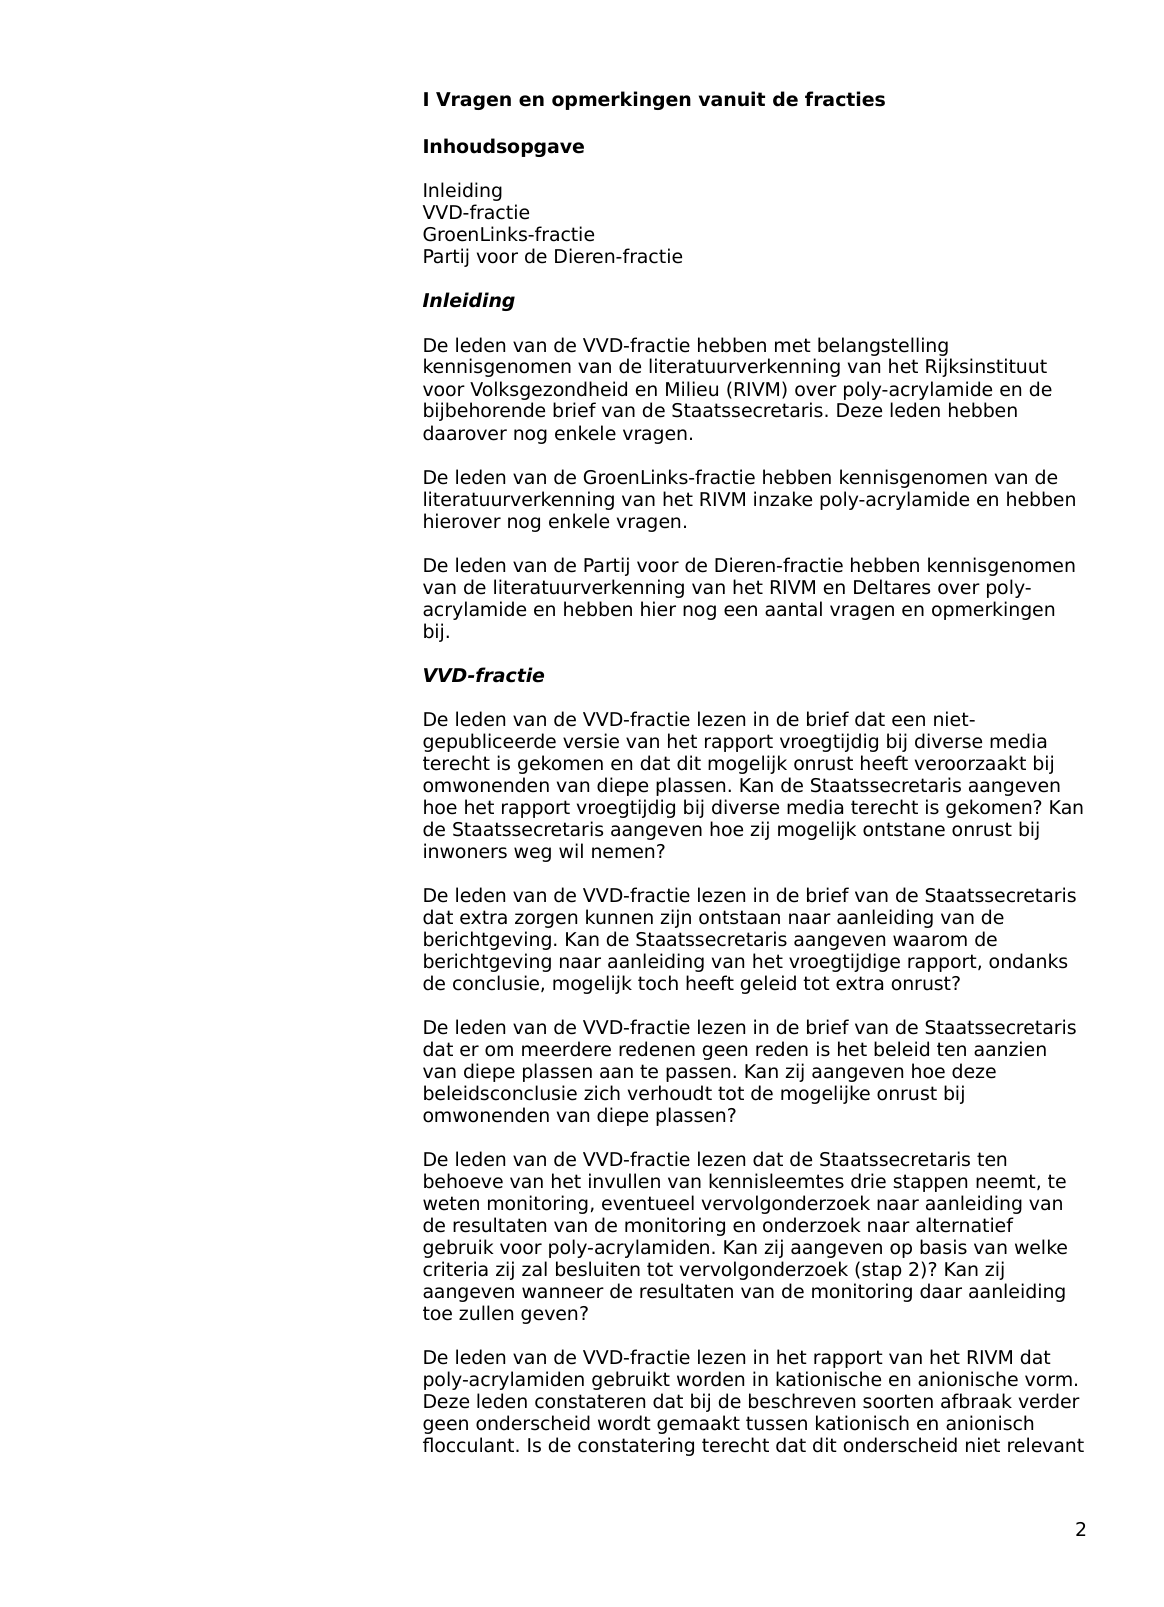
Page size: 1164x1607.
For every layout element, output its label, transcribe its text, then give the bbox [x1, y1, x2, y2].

text Partij voor de Dieren-fractie [422, 246, 1087, 268]
text De leden van de GroenLinks-fractie hebben kennisgenomen van de literatuurverkenning van het RIVM inzake poly-acrylamide en hebben hierover nog enkele vragen. [422, 467, 1087, 532]
subtitle I Vragen en opmerkingen vanuit de fracties [422, 89, 1087, 111]
text De leden van de Partij voor de Dieren-fractie hebben kennisgenomen van de literatuurverkenning van het RIVM en Deltares over poly-acrylamide en hebben hier nog een aantal vragen en opmerkingen bij. [422, 555, 1087, 643]
text De leden van de VVD-fractie hebben met belangstelling kennisgenomen van de literatuurverkenning van het Rijksinstituut voor Volksgezondheid en Milieu (RIVM) over poly-acrylamide en de bijbehorende brief van de Staatssecretaris. Deze leden hebben daarover nog enkele vragen. [422, 334, 1087, 444]
text De leden van de VVD-fractie lezen in de brief van de Staatssecretaris dat er om meerdere redenen geen reden is het beleid ten aanzien van diepe plassen aan te passen. Kan zij aangeven hoe deze beleidsconclusie zich verhoudt tot de mogelijke onrust bij omwonenden van diepe plassen? [422, 1017, 1087, 1127]
text De leden van de VVD-fractie lezen in de brief van de Staatssecretaris dat extra zorgen kunnen zijn ontstaan naar aanleiding van de berichtgeving. Kan de Staatssecretaris aangeven waarom de berichtgeving naar aanleiding van het vroegtijdige rapport, ondanks de conclusie, mogelijk toch heeft geleid tot extra onrust? [422, 885, 1087, 995]
text GroenLinks-fractie [422, 224, 1087, 246]
text VVD-fractie [422, 202, 1087, 224]
text De leden van de VVD-fractie lezen dat de Staatssecretaris ten behoeve van het invullen van kennisleemtes drie stappen neemt, te weten monitoring, eventueel vervolgonderzoek naar aanleiding van de resultaten van de monitoring en onderzoek naar alternatief gebruik voor poly-acrylamiden. Kan zij aangeven op basis van welke criteria zij zal besluiten tot vervolgonderzoek (stap 2)? Kan zij aangeven wanneer de resultaten van de monitoring daar aanleiding toe zullen geven? [422, 1149, 1087, 1325]
text De leden van de VVD-fractie lezen in de brief dat een niet-gepubliceerde versie van het rapport vroegtijdig bij diverse media terecht is gekomen en dat dit mogelijk onrust heeft veroorzaakt bij omwonenden van diepe plassen. Kan de Staatssecretaris aangeven hoe het rapport vroegtijdig bij diverse media terecht is gekomen? Kan de Staatssecretaris aangeven hoe zij mogelijk ontstane onrust bij inwoners weg wil nemen? [422, 709, 1087, 863]
subtitle Inleiding [422, 290, 1087, 312]
subtitle Inhoudsopgave [422, 136, 1087, 158]
text De leden van de VVD-fractie lezen in het rapport van het RIVM dat poly-acrylamiden gebruikt worden in kationische en anionische vorm. Deze leden constateren dat bij de beschreven soorten afbraak verder geen onderscheid wordt gemaakt tussen kationisch en anionisch flocculant. Is de constatering terecht dat dit onderscheid niet relevant [422, 1347, 1087, 1457]
subtitle VVD-fractie [422, 665, 1087, 687]
text Inleiding [422, 180, 1087, 202]
